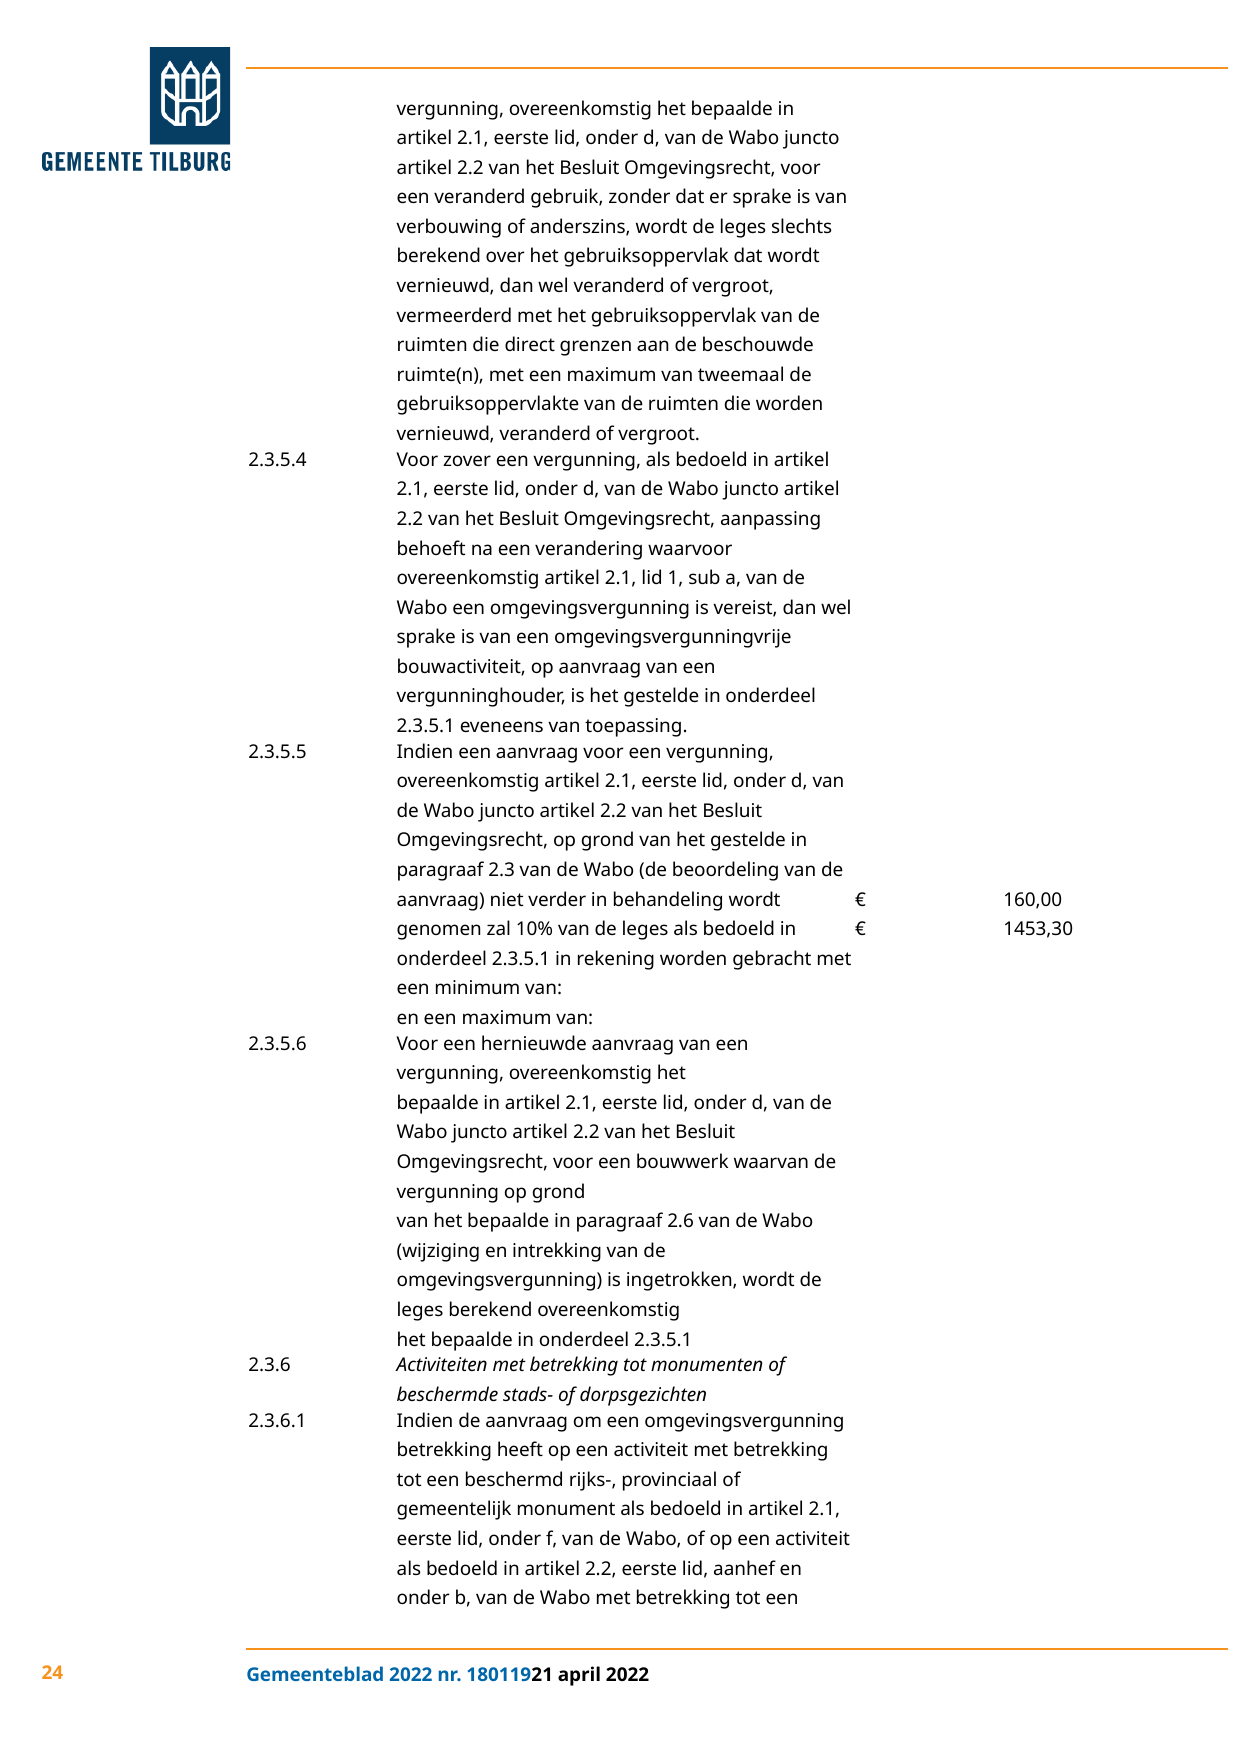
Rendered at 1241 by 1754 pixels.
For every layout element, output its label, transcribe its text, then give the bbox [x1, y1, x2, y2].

table_cell [855, 1030, 1003, 1351]
table_cell Indien een aanvraag voor een vergunning, overeenkomstig artikel 2.1, eerste lid, onder d, van de Wabo juncto artikel 2.2 van het Besluit Omgevingsrecht, op grond van het gestelde in paragraaf 2.3 van de Wabo (de beoordeling van de aanvraag) niet verder in behandeling wordt genomen zal 10% van de leges als bedoeld in onderdeel 2.3.5.1 in rekening worden gebracht met een minimum van: en een maximum van: [396, 738, 855, 1030]
table_cell Indien de aanvraag om een omgevingsvergunning betrekking heeft op een activiteit met betrekking tot een beschermd rijks-, provinciaal of gemeentelijk monument als bedoeld in artikel 2.1, eerste lid, onder f, van de Wabo, of op een activiteit als bedoeld in artikel 2.2, eerste lid, aanhef en onder b, van de Wabo met betrekking tot een [396, 1407, 855, 1610]
table_cell € € [855, 738, 1003, 1030]
table_cell 2.3.5.6 [248, 1030, 396, 1351]
table_cell [1003, 1030, 1152, 1351]
table_cell [1003, 1407, 1152, 1610]
table_cell 2.3.6.1 [248, 1407, 396, 1610]
table_cell [855, 95, 1003, 446]
table_cell [1003, 1351, 1152, 1407]
picture [41, 47, 231, 172]
table_cell [1003, 95, 1152, 446]
table_cell [855, 1351, 1003, 1407]
table_cell 160,00 1453,30 [1003, 738, 1152, 1030]
table_cell vergunning, overeenkomstig het bepaalde in artikel 2.1, eerste lid, onder d, van de Wabo juncto artikel 2.2 van het Besluit Omgevingsrecht, voor een veranderd gebruik, zonder dat er sprake is van verbouwing of anderszins, wordt de leges slechts berekend over het gebruiksoppervlak dat wordt vernieuwd, dan wel veranderd of vergroot, vermeerderd met het gebruiksoppervlak van de ruimten die direct grenzen aan de beschouwde ruimte(n), met een maximum van tweemaal de gebruiksoppervlakte van de ruimten die worden vernieuwd, veranderd of vergroot. [396, 95, 855, 446]
table_cell [855, 1407, 1003, 1610]
table_cell Voor een hernieuwde aanvraag van een vergunning, overeenkomstig het bepaalde in artikel 2.1, eerste lid, onder d, van de Wabo juncto artikel 2.2 van het Besluit Omgevingsrecht, voor een bouwwerk waarvan de vergunning op grond van het bepaalde in paragraaf 2.6 van de Wabo (wijziging en intrekking van de omgevingsvergunning) is ingetrokken, wordt de leges berekend overeenkomstig het bepaalde in onderdeel 2.3.5.1 [396, 1030, 855, 1351]
table_cell [855, 446, 1003, 738]
table_cell Activiteiten met betrekking tot monumenten of beschermde stads- of dorpsgezichten [396, 1351, 855, 1407]
table_cell 2.3.6 [248, 1351, 396, 1407]
table_cell 2.3.5.5 [248, 738, 396, 1030]
table_cell [248, 95, 396, 446]
table_cell 2.3.5.4 [248, 446, 396, 738]
table_cell [1003, 446, 1152, 738]
table_cell Voor zover een vergunning, als bedoeld in artikel 2.1, eerste lid, onder d, van de Wabo juncto artikel 2.2 van het Besluit Omgevingsrecht, aanpassing behoeft na een verandering waarvoor overeenkomstig artikel 2.1, lid 1, sub a, van de Wabo een omgevingsvergunning is vereist, dan wel sprake is van een omgevingsvergunningvrije bouwactiviteit, op aanvraag van een vergunninghouder, is het gestelde in onderdeel 2.3.5.1 eveneens van toepassing. [396, 446, 855, 738]
